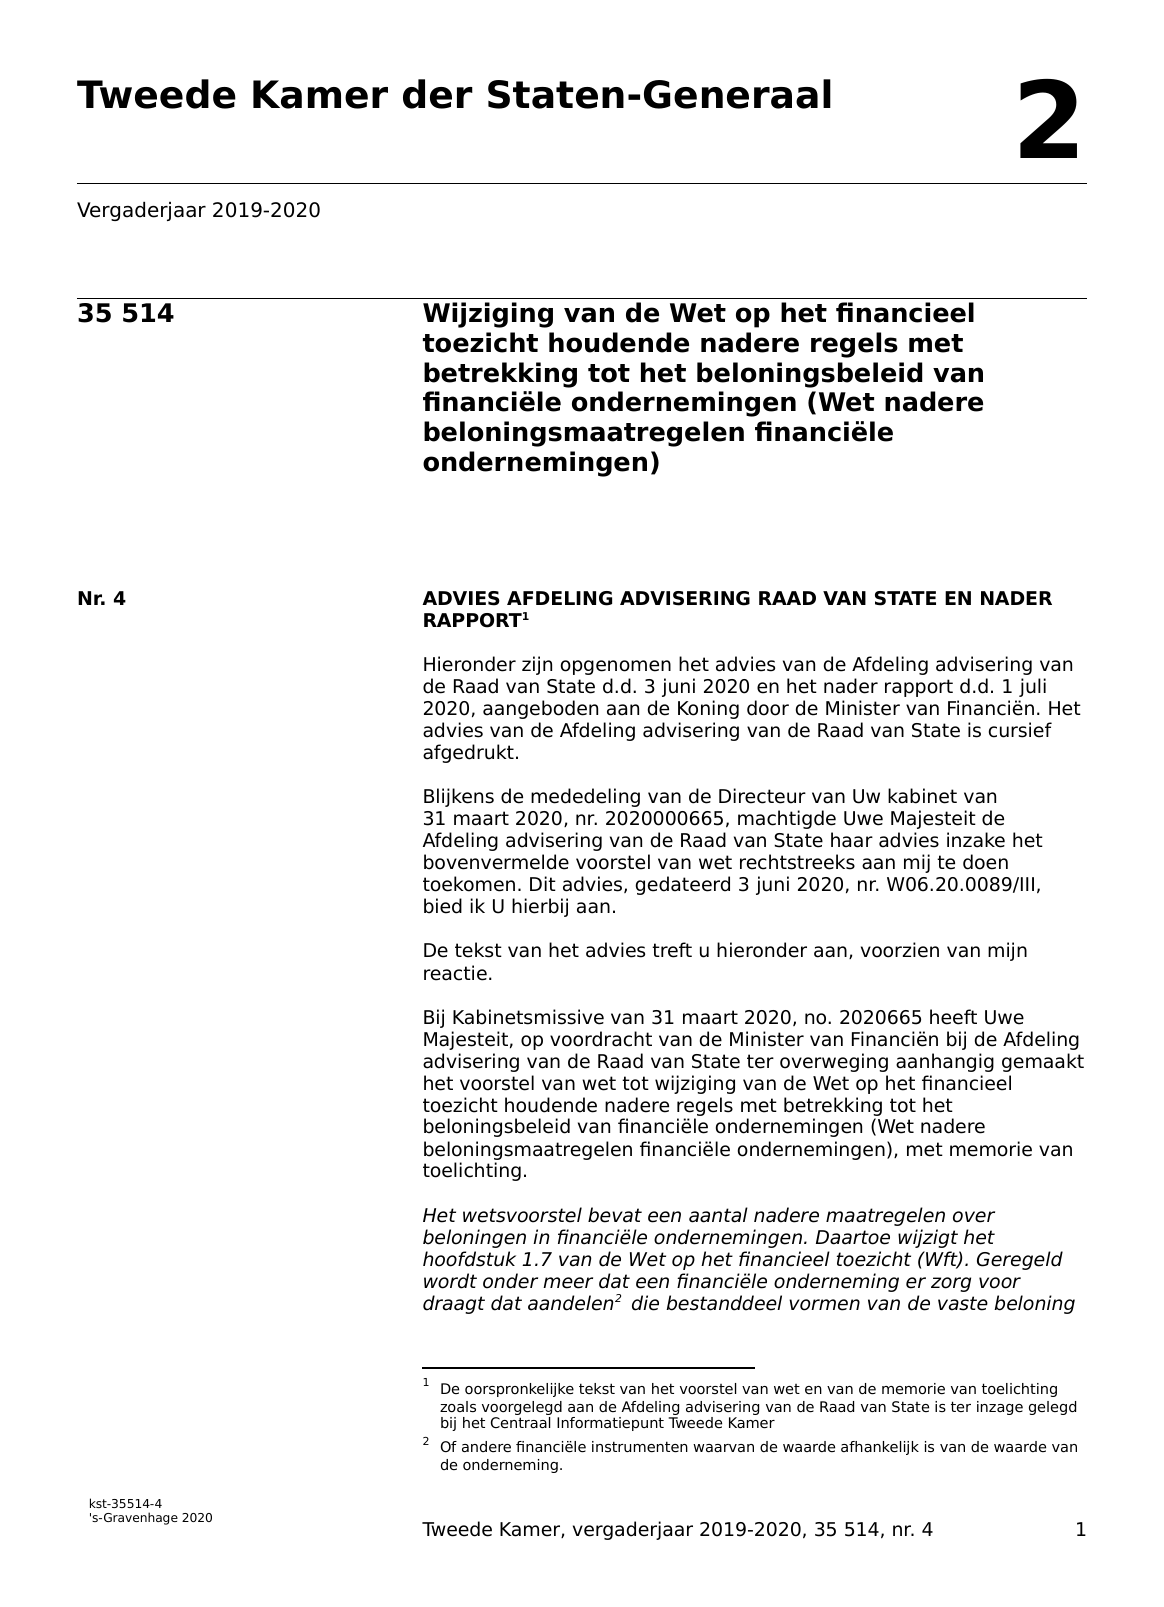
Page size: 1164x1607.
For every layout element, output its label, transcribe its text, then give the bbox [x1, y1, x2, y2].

text Het wetsvoorstel bevat een aantal nadere maatregelen over beloningen in financiële ondernemingen. Daartoe wijzigt het hoofdstuk 1.7 van de Wet op het financieel toezicht (Wft). Geregeld wordt onder meer dat een financiële onderneming er zorg voor draagt dat aandelen die bestanddeel vormen van de vaste beloning [422, 1204, 1087, 1314]
subtitle 35 514 Wijziging van de Wet op het financieel toezicht houdende nadere regels met betrekking tot het beloningsbeleid van financiële ondernemingen (Wet nadere beloningsmaatregelen financiële ondernemingen) [77, 299, 1087, 477]
table_cell Vergaderjaar 2019-2020 [77, 184, 1087, 298]
text Of andere financiële instrumenten waarvan de waarde afhankelijk is van de waarde van de onderneming. [422, 1435, 1087, 1474]
text De oorspronkelijke tekst van het voorstel van wet en van de memorie van toelichting zoals voorgelegd aan de Afdeling advisering van de Raad van State is ter inzage gelegd bij het Centraal Informatiepunt Tweede Kamer [422, 1377, 1087, 1432]
text Hieronder zijn opgenomen het advies van de Afdeling advisering van de Raad van State d.d. 3 juni 2020 en het nader rapport d.d. 1 juli 2020, aangeboden aan de Koning door de Minister van Financiën. Het advies van de Afdeling advisering van de Raad van State is cursief afgedrukt. [422, 654, 1087, 764]
text De tekst van het advies treft u hieronder aan, voorzien van mijn reactie. [422, 940, 1087, 984]
table_header Tweede Kamer der Staten-Generaal [77, 59, 886, 183]
text Blijkens de mededeling van de Directeur van Uw kabinet van 31 maart 2020, nr. 2020000665, machtigde Uwe Majesteit de Afdeling advisering van de Raad van State haar advies inzake het bovenvermelde voorstel van wet rechtstreeks aan mij te doen toekomen. Dit advies, gedateerd 3 juni 2020, nr. W06.20.0089/III, bied ik U hierbij aan. [422, 786, 1087, 918]
subtitle Nr. 4 ADVIES AFDELING ADVISERING RAAD VAN STATE EN NADER RAPPORT [77, 588, 1087, 632]
table_header 2 [886, 59, 1087, 183]
text Bij Kabinetsmissive van 31 maart 2020, no. 2020665 heeft Uwe Majesteit, op voordracht van de Minister van Financiën bij de Afdeling advisering van de Raad van State ter overweging aanhangig gemaakt het voorstel van wet tot wijziging van de Wet op het financieel toezicht houdende nadere regels met betrekking tot het beloningsbeleid van financiële ondernemingen (Wet nadere beloningsmaatregelen financiële ondernemingen), met memorie van toelichting. [422, 1007, 1087, 1182]
text 's-Gravenhage 2020 [88, 1511, 323, 1525]
text kst-35514-4 [88, 1497, 323, 1511]
